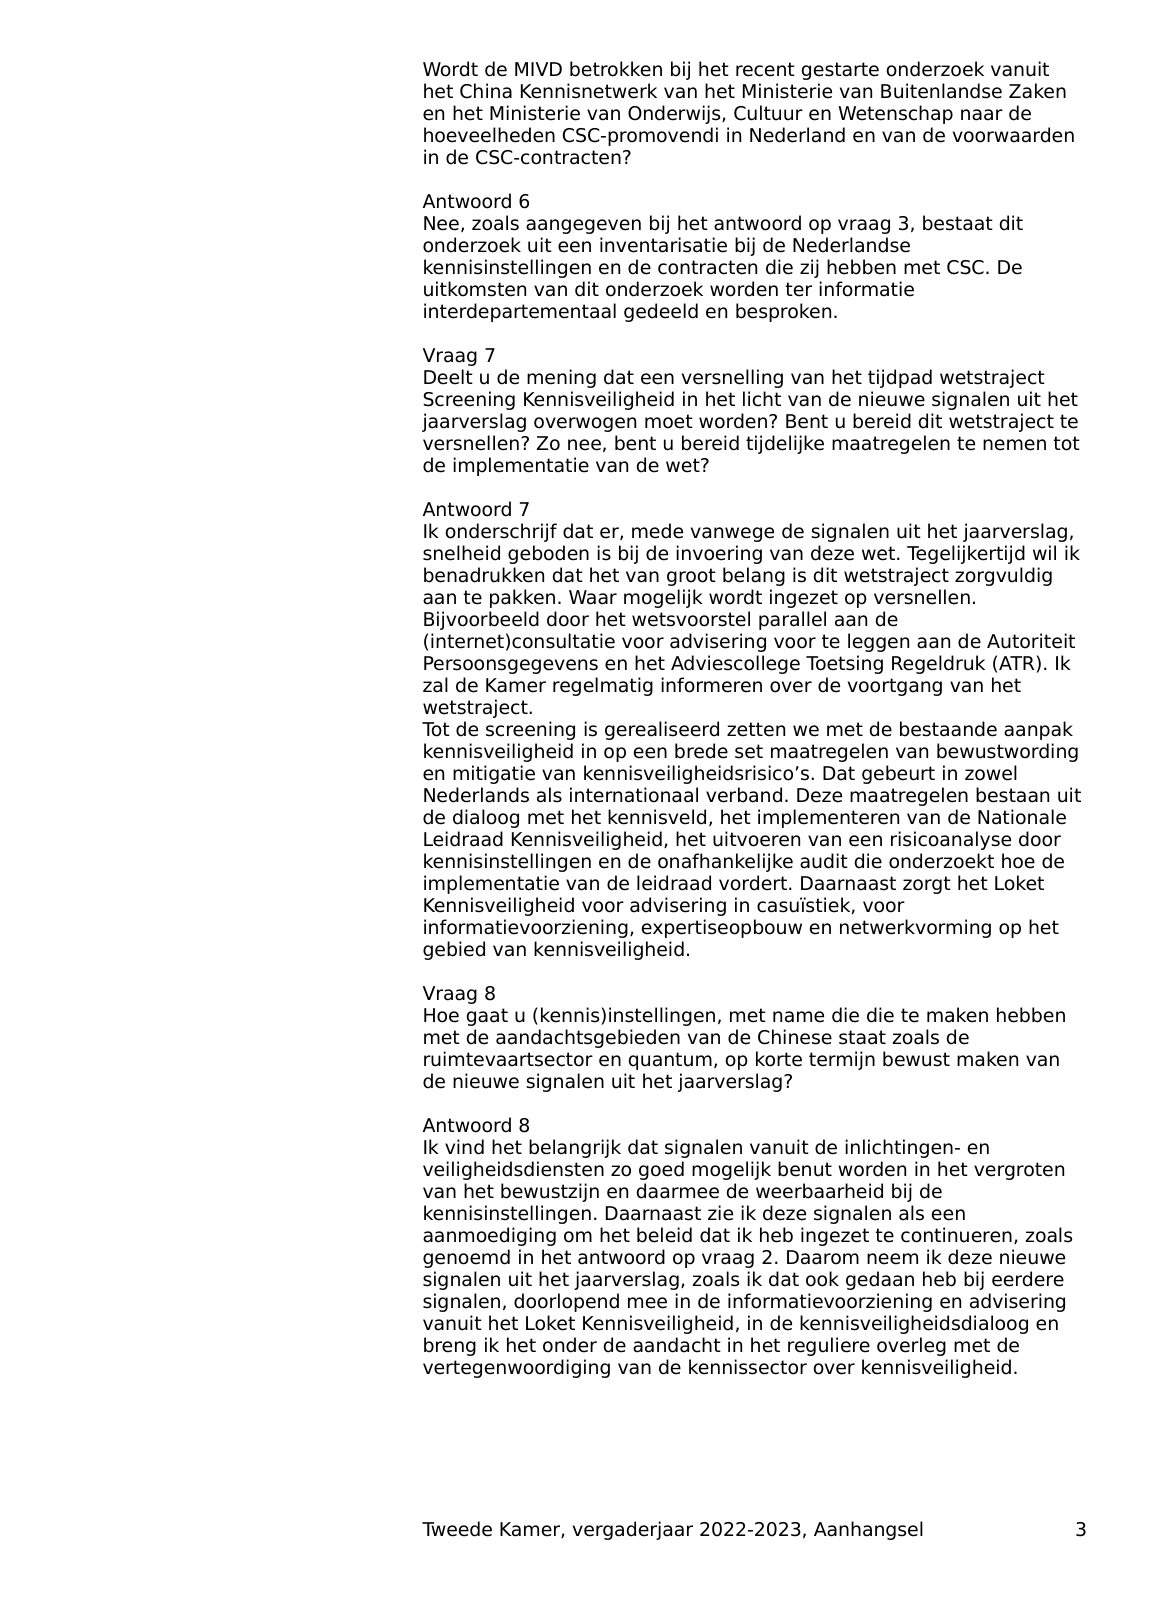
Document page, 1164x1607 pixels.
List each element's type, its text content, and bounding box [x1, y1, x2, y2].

text Hoe gaat u (kennis)instellingen, met name die die te maken hebben met de aandachtsgebieden van de Chinese staat zoals de ruimtevaartsector en quantum, op korte termijn bewust maken van de nieuwe signalen uit het jaarverslag? [422, 1005, 1087, 1093]
text Vraag 8 [422, 983, 1087, 1005]
text Vraag 7 [422, 345, 1087, 367]
text Deelt u de mening dat een versnelling van het tijdpad wetstraject Screening Kennisveiligheid in het licht van de nieuwe signalen uit het jaarverslag overwogen moet worden? Bent u bereid dit wetstraject te versnellen? Zo nee, bent u bereid tijdelijke maatregelen te nemen tot de implementatie van de wet? [422, 367, 1087, 477]
text Antwoord 8 [422, 1115, 1087, 1137]
text Ik vind het belangrijk dat signalen vanuit de inlichtingen- en veiligheidsdiensten zo goed mogelijk benut worden in het vergroten van het bewustzijn en daarmee de weerbaarheid bij de kennisinstellingen. Daarnaast zie ik deze signalen als een aanmoediging om het beleid dat ik heb ingezet te continueren, zoals genoemd in het antwoord op vraag 2. Daarom neem ik deze nieuwe signalen uit het jaarverslag, zoals ik dat ook gedaan heb bij eerdere signalen, doorlopend mee in de informatievoorziening en advisering vanuit het Loket Kennisveiligheid, in de kennisveiligheidsdialoog en breng ik het onder de aandacht in het reguliere overleg met de vertegenwoordiging van de kennissector over kennisveiligheid. [422, 1137, 1087, 1379]
text Tot de screening is gerealiseerd zetten we met de bestaande aanpak kennisveiligheid in op een brede set maatregelen van bewustwording en mitigatie van kennisveiligheidsrisico’s. Dat gebeurt in zowel Nederlands als internationaal verband. Deze maatregelen bestaan uit de dialoog met het kennisveld, het implementeren van de Nationale Leidraad Kennisveiligheid, het uitvoeren van een risicoanalyse door kennisinstellingen en de onafhankelijke audit die onderzoekt hoe de implementatie van de leidraad vordert. Daarnaast zorgt het Loket Kennisveiligheid voor advisering in casuïstiek, voor informatievoorziening, expertiseopbouw en netwerkvorming op het gebied van kennisveiligheid. [422, 719, 1087, 961]
text Nee, zoals aangegeven bij het antwoord op vraag 3, bestaat dit onderzoek uit een inventarisatie bij de Nederlandse kennisinstellingen en de contracten die zij hebben met CSC. De uitkomsten van dit onderzoek worden ter informatie interdepartementaal gedeeld en besproken. [422, 213, 1087, 323]
text Ik onderschrijf dat er, mede vanwege de signalen uit het jaarverslag, snelheid geboden is bij de invoering van deze wet. Tegelijkertijd wil ik benadrukken dat het van groot belang is dit wetstraject zorgvuldig aan te pakken. Waar mogelijk wordt ingezet op versnellen. Bijvoorbeeld door het wetsvoorstel parallel aan de (internet)consultatie voor advisering voor te leggen aan de Autoriteit Persoonsgegevens en het Adviescollege Toetsing Regeldruk (ATR). Ik zal de Kamer regelmatig informeren over de voortgang van het wetstraject. [422, 521, 1087, 719]
text Antwoord 7 [422, 499, 1087, 521]
text Antwoord 6 [422, 191, 1087, 213]
text Wordt de MIVD betrokken bij het recent gestarte onderzoek vanuit het China Kennisnetwerk van het Ministerie van Buitenlandse Zaken en het Ministerie van Onderwijs, Cultuur en Wetenschap naar de hoeveelheden CSC-promovendi in Nederland en van de voorwaarden in de CSC-contracten? [422, 59, 1087, 169]
